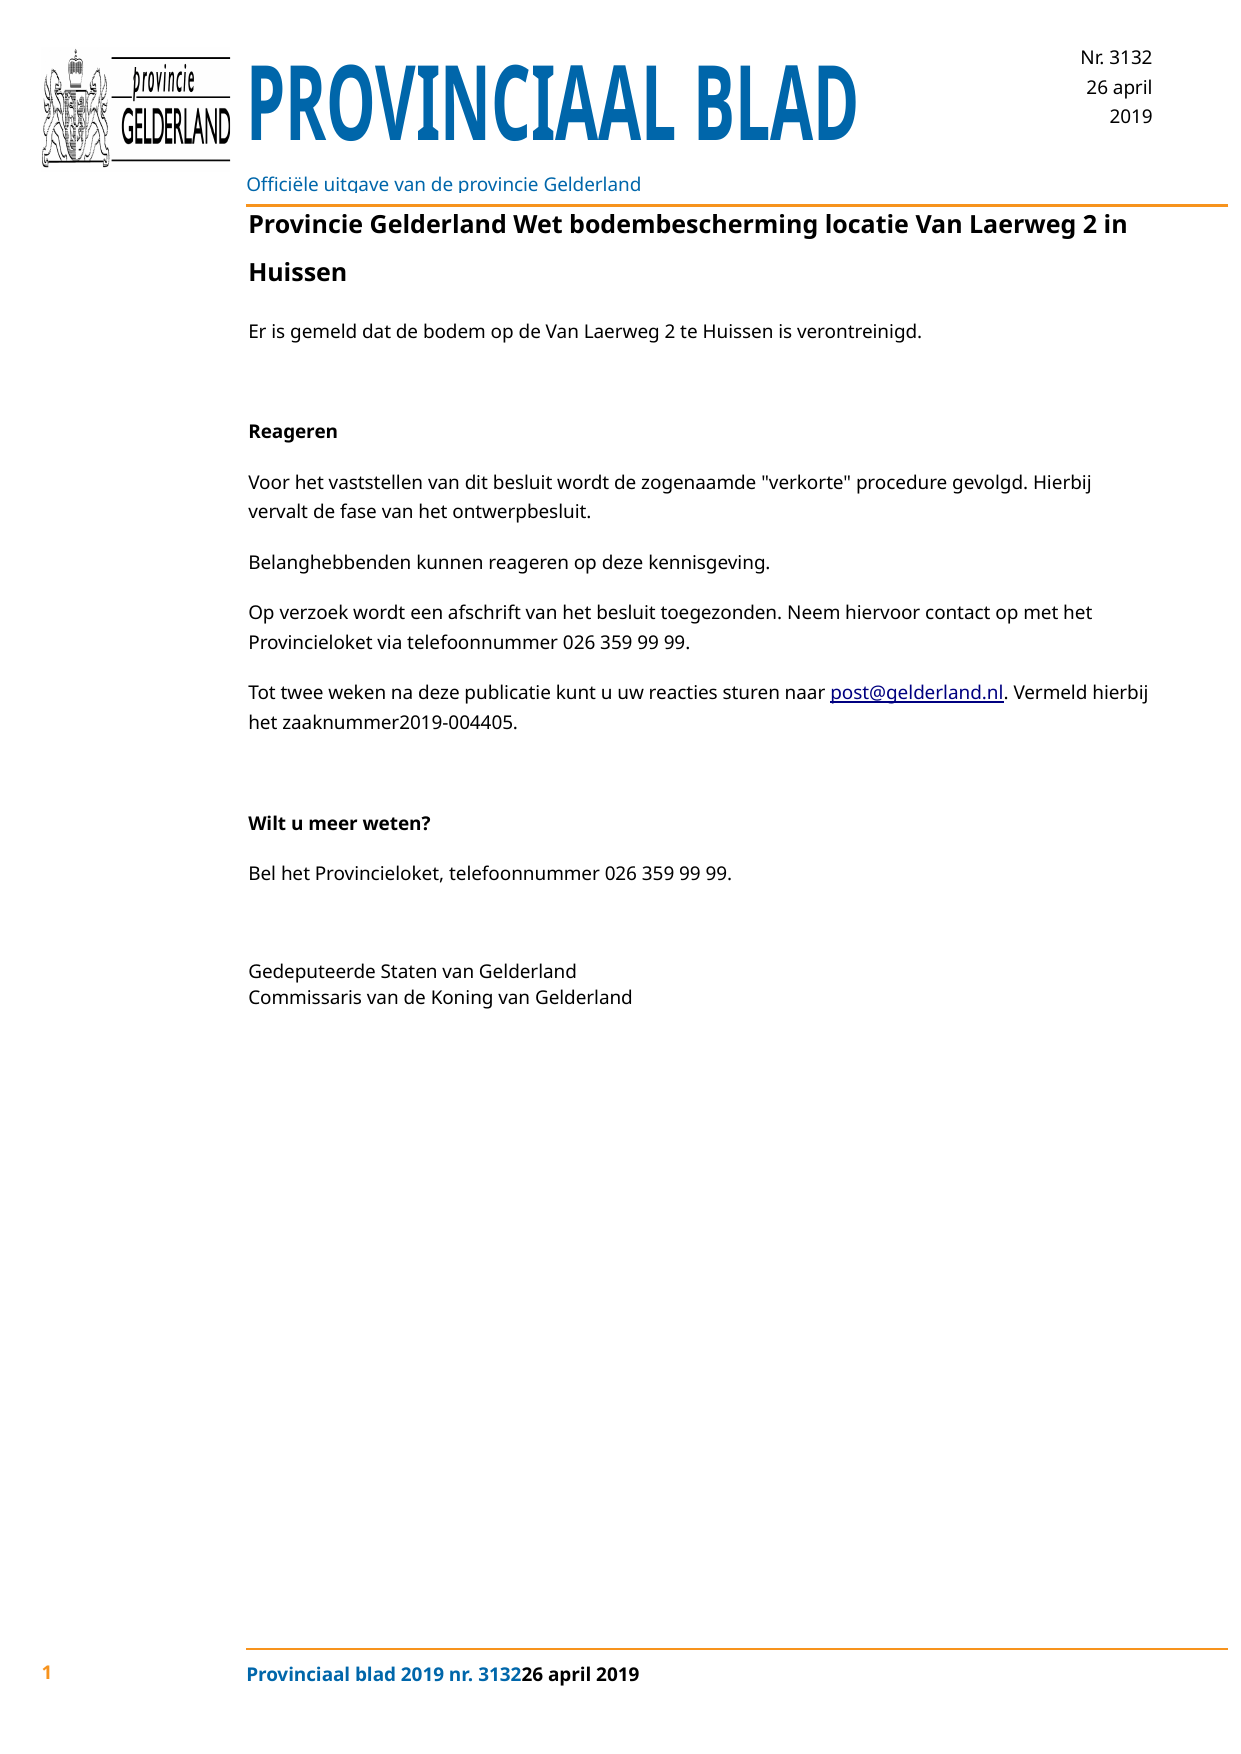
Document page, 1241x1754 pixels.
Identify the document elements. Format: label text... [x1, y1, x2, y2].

text Commissaris van de Koning van Gelderland [248, 984, 1152, 1010]
text Reageren [248, 419, 1152, 444]
text Bel het Provincieloket, telefoonnummer 026 359 99 99. [248, 860, 1152, 886]
text Voor het vaststellen van dit besluit wordt de zogenaamde "verkorte" procedure gevolgd. Hierbij vervalt de fase van het ontwerpbesluit. [248, 469, 1152, 524]
text Belanghebbenden kunnen reageren op deze kennisgeving. [248, 549, 1152, 575]
text Gedeputeerde Staten van Gelderland [248, 959, 1152, 984]
text Er is gemeld dat de bodem op de Van Laerweg 2 te Huissen is verontreinigd. [248, 318, 1152, 344]
text Wilt u meer weten? [248, 810, 1152, 836]
picture [41, 47, 231, 172]
text Op verzoek wordt een afschrift van het besluit toegezonden. Neem hiervoor contact op met het Provincieloket via telefoonnummer 026 359 99 99. [248, 599, 1152, 655]
text Tot twee weken na deze publicatie kunt u uw reacties sturen naar post@gelderland.nl. Vermeld hierbij het zaaknummer2019-004405. [248, 679, 1152, 735]
text Provincie Gelderland Wet bodembescherming locatie Van Laerweg 2 in Huissen [248, 207, 1152, 288]
